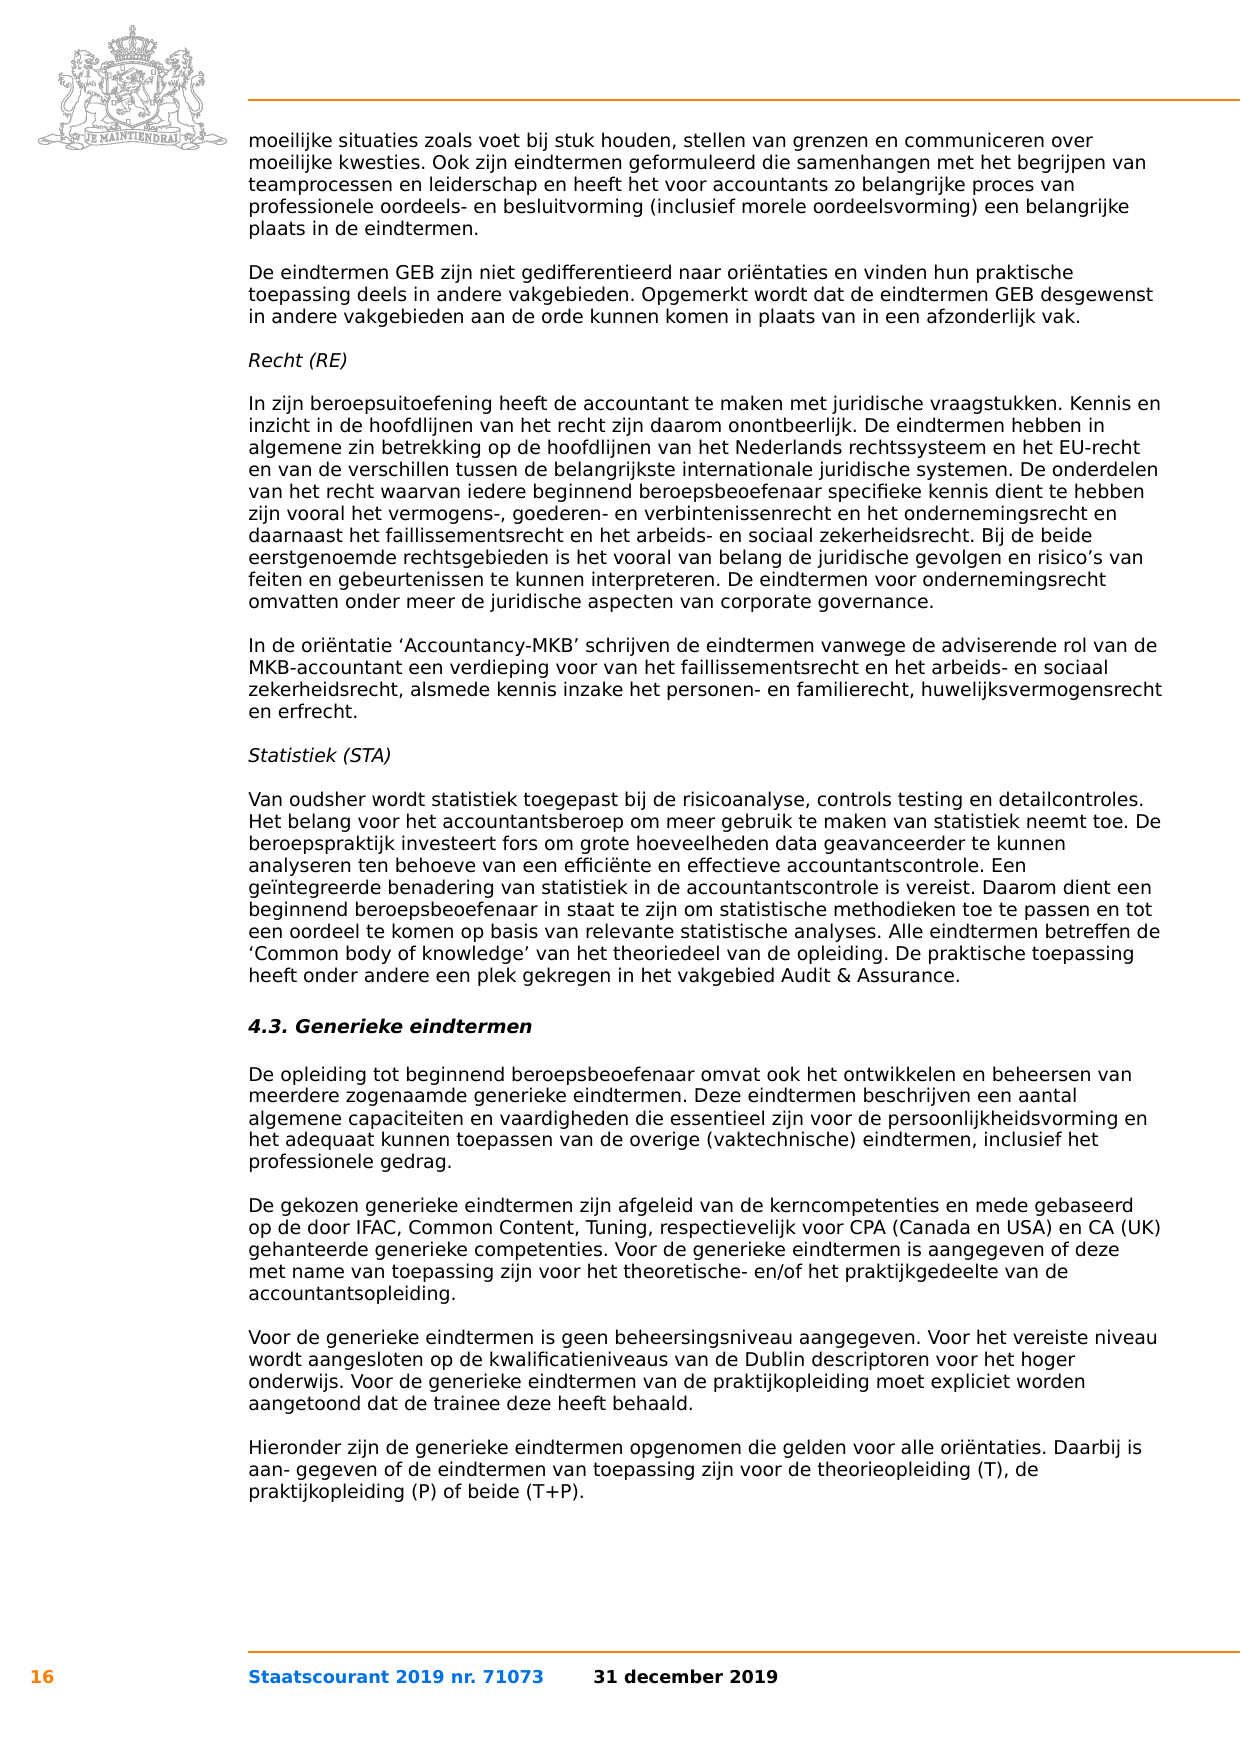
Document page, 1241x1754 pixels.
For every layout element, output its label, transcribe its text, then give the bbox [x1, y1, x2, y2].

text Voor de generieke eindtermen is geen beheersingsniveau aangegeven. Voor het vereiste niveau wordt aangesloten op de kwalificatieniveaus van de Dublin descriptoren voor het hoger onderwijs. Voor de generieke eindtermen van de praktijkopleiding moet expliciet worden aangetoond dat de trainee deze heeft behaald. [248, 1327, 1163, 1415]
text Van oudsher wordt statistiek toegepast bij de risicoanalyse, controls testing en detailcontroles. Het belang voor het accountantsberoep om meer gebruik te maken van statistiek neemt toe. De beroepspraktijk investeert fors om grote hoeveelheden data geavanceerder te kunnen analyseren ten behoeve van een efficiënte en effectieve accountantscontrole. Een geïntegreerde benadering van statistiek in de accountantscontrole is vereist. Daarom dient een beginnend beroepsbeoefenaar in staat te zijn om statistische methodieken toe te passen en tot een oordeel te komen op basis van relevante statistische analyses. Alle eindtermen betreffen de ‘Common body of knowledge’ van het theoriedeel van de opleiding. De praktische toepassing heeft onder andere een plek gekregen in het vakgebied Audit & Assurance. [248, 789, 1163, 986]
text De opleiding tot beginnend beroepsbeoefenaar omvat ook het ontwikkelen en beheersen van meerdere zogenaamde generieke eindtermen. Deze eindtermen beschrijven een aantal algemene capaciteiten en vaardigheden die essentieel zijn voor de persoonlijkheidsvorming en het adequaat kunnen toepassen van de overige (vaktechnische) eindtermen, inclusief het professionele gedrag. [248, 1063, 1163, 1173]
text De eindtermen GEB zijn niet gedifferentieerd naar oriëntaties en vinden hun praktische toepassing deels in andere vakgebieden. Opgemerkt wordt dat de eindtermen GEB desgewenst in andere vakgebieden aan de orde kunnen komen in plaats van in een afzonderlijk vak. [248, 262, 1163, 328]
text In zijn beroepsuitoefening heeft de accountant te maken met juridische vraagstukken. Kennis en inzicht in de hoofdlijnen van het recht zijn daarom onontbeerlijk. De eindtermen hebben in algemene zin betrekking op de hoofdlijnen van het Nederlands rechtssysteem en het EU-recht en van de verschillen tussen de belangrijkste internationale juridische systemen. De onderdelen van het recht waarvan iedere beginnend beroepsbeoefenaar specifieke kennis dient te hebben zijn vooral het vermogens-, goederen- en verbintenissenrecht en het ondernemingsrecht en daarnaast het faillissementsrecht en het arbeids- en sociaal zekerheidsrecht. Bij de beide eerstgenoemde rechtsgebieden is het vooral van belang de juridische gevolgen en risico’s van feiten en gebeurtenissen te kunnen interpreteren. De eindtermen voor ondernemingsrecht omvatten onder meer de juridische aspecten van corporate governance. [248, 393, 1163, 613]
text moeilijke situaties zoals voet bij stuk houden, stellen van grenzen en communiceren over moeilijke kwesties. Ook zijn eindtermen geformuleerd die samenhangen met het begrijpen van teamprocessen en leiderschap en heeft het voor accountants zo belangrijke proces van professionele oordeels- en besluitvorming (inclusief morele oordeelsvorming) een belangrijke plaats in de eindtermen. [248, 130, 1163, 240]
subtitle Statistiek (STA) [248, 745, 1163, 767]
subtitle 4.3. Generieke eindtermen [248, 1016, 1163, 1038]
text In de oriëntatie ‘Accountancy-MKB’ schrijven de eindtermen vanwege de adviserende rol van de MKB-accountant een verdieping voor van het faillissementsrecht en het arbeids- en sociaal zekerheidsrecht, alsmede kennis inzake het personen- en familierecht, huwelijksvermogensrecht en erfrecht. [248, 635, 1163, 723]
text Hieronder zijn de generieke eindtermen opgenomen die gelden voor alle oriëntaties. Daarbij is aan- gegeven of de eindtermen van toepassing zijn voor de theorieopleiding (T), de praktijkopleiding (P) of beide (T+P). [248, 1437, 1163, 1503]
picture [38, 25, 227, 150]
text De gekozen generieke eindtermen zijn afgeleid van de kerncompetenties en mede gebaseerd op de door IFAC, Common Content, Tuning, respectievelijk voor CPA (Canada en USA) en CA (UK) gehanteerde generieke competenties. Voor de generieke eindtermen is aangegeven of deze met name van toepassing zijn voor het theoretische- en/of het praktijkgedeelte van de accountantsopleiding. [248, 1195, 1163, 1305]
subtitle Recht (RE) [248, 349, 1163, 371]
